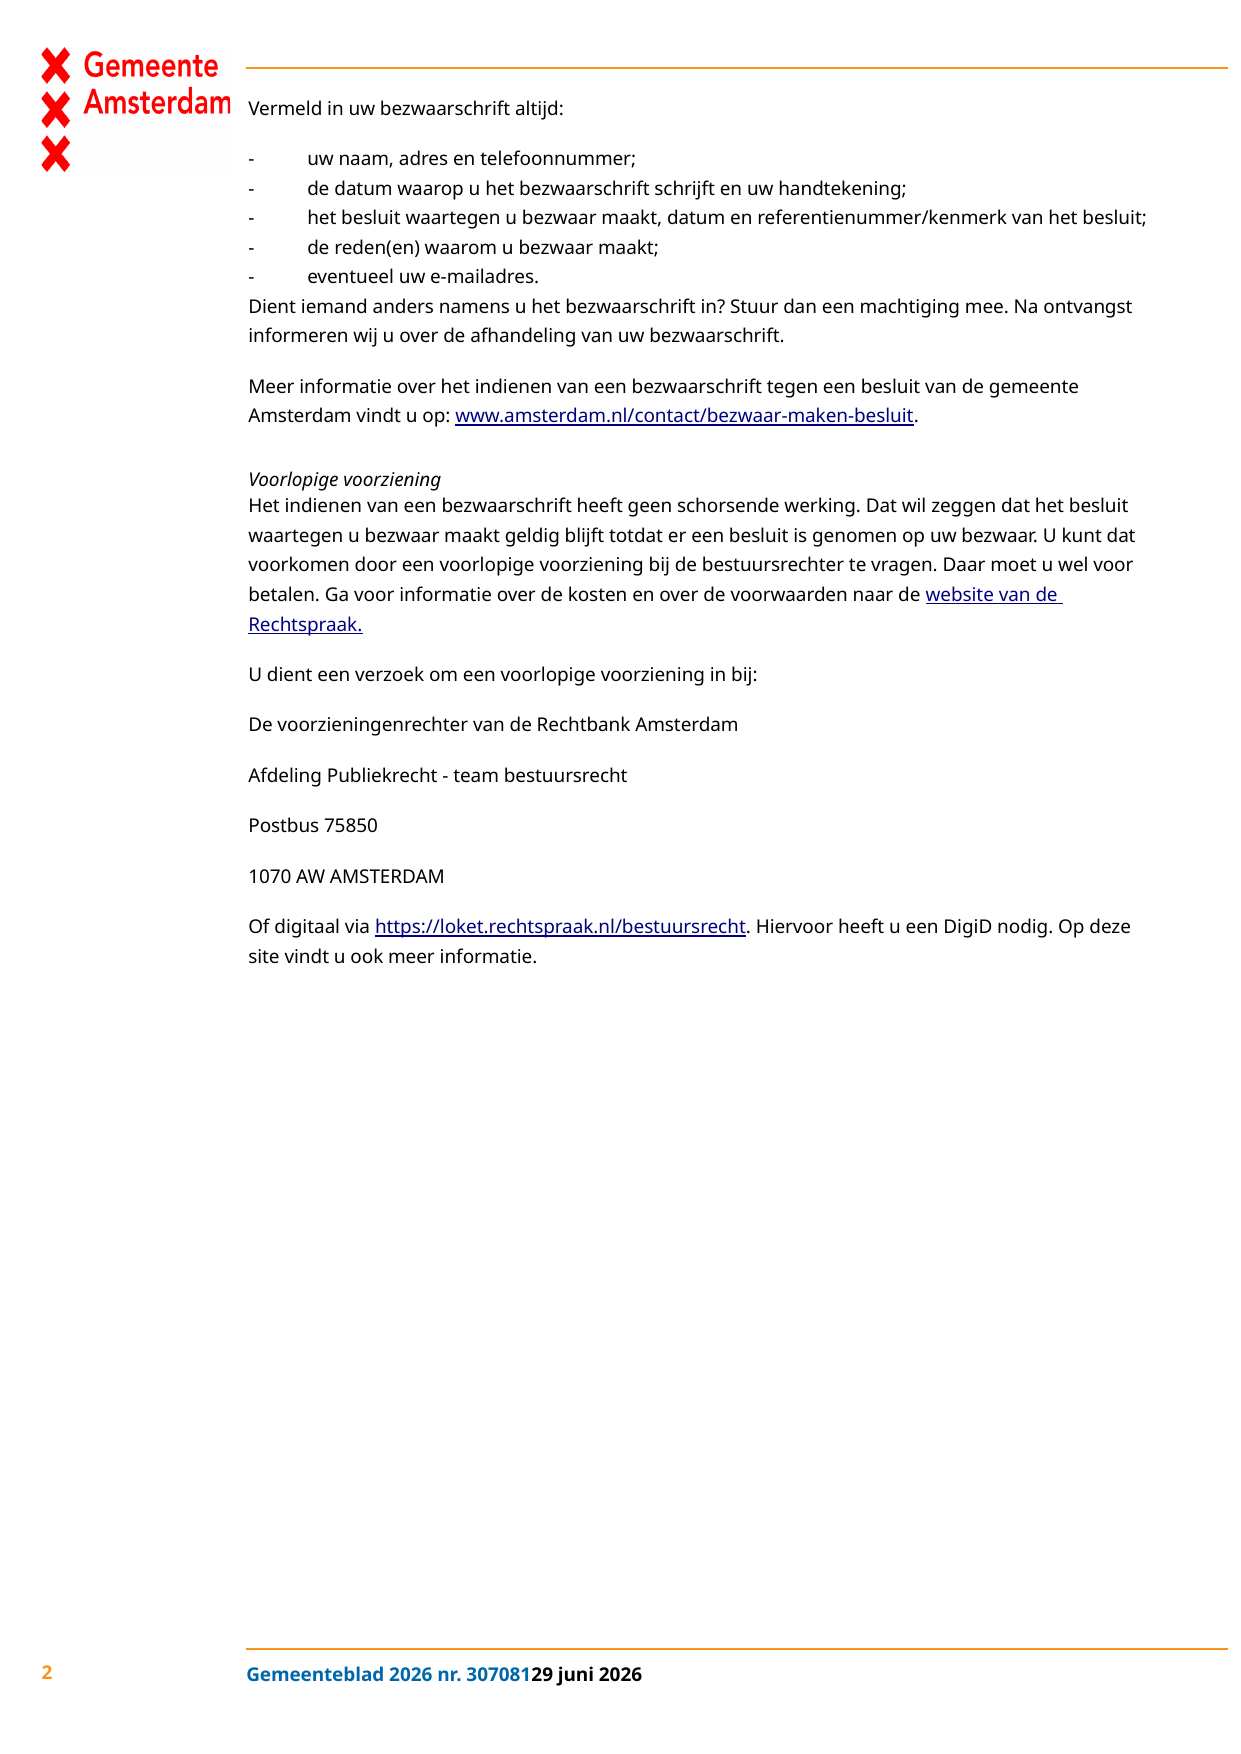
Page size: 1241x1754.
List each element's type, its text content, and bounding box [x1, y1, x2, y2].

text Het indienen van een bezwaarschrift heeft geen schorsende werking. Dat wil zeggen dat het besluit waartegen u bezwaar maakt geldig blijft totdat er een besluit is genomen op uw bezwaar. U kunt dat voorkomen door een voorlopige voorziening bij de bestuursrechter te vragen. Daar moet u wel voor betalen. Ga voor informatie over de kosten en over de voorwaarden naar de website van de Rechtspraak. [248, 492, 1152, 636]
list uw naam, adres en telefoonnummer; [248, 145, 1152, 171]
text Dient iemand anders namens u het bezwaarschrift in? Stuur dan een machtiging mee. Na ontvangst informeren wij u over de afhandeling van uw bezwaarschrift. [248, 293, 1152, 348]
text De voorzieningenrechter van de Rechtbank Amsterdam [248, 712, 1152, 737]
list eventueel uw e-mailadres. [248, 263, 1152, 289]
text Of digitaal via https://loket.rechtspraak.nl/bestuursrecht. Hiervoor heeft u een DigiD nodig. Op deze site vindt u ook meer informatie. [248, 913, 1152, 968]
list het besluit waartegen u bezwaar maakt, datum en referentienummer/kenmerk van het besluit; [248, 204, 1152, 230]
list de datum waarop u het bezwaarschrift schrijft en uw handtekening; [248, 175, 1152, 201]
text U dient een verzoek om een voorlopige voorziening in bij: [248, 661, 1152, 687]
text Afdeling Publiekrecht - team bestuursrecht [248, 762, 1152, 788]
text Vermeld in uw bezwaarschrift altijd: [248, 95, 1152, 121]
text Postbus 75850 [248, 812, 1152, 838]
text 1070 AW AMSTERDAM [248, 863, 1152, 888]
text Meer informatie over het indienen van een bezwaarschrift tegen een besluit van de gemeente Amsterdam vindt u op: www.amsterdam.nl/contact/bezwaar-maken-besluit. [248, 373, 1152, 428]
picture [41, 47, 231, 172]
list de reden(en) waarom u bezwaar maakt; [248, 234, 1152, 260]
text Voorlopige voorziening [248, 467, 1152, 492]
